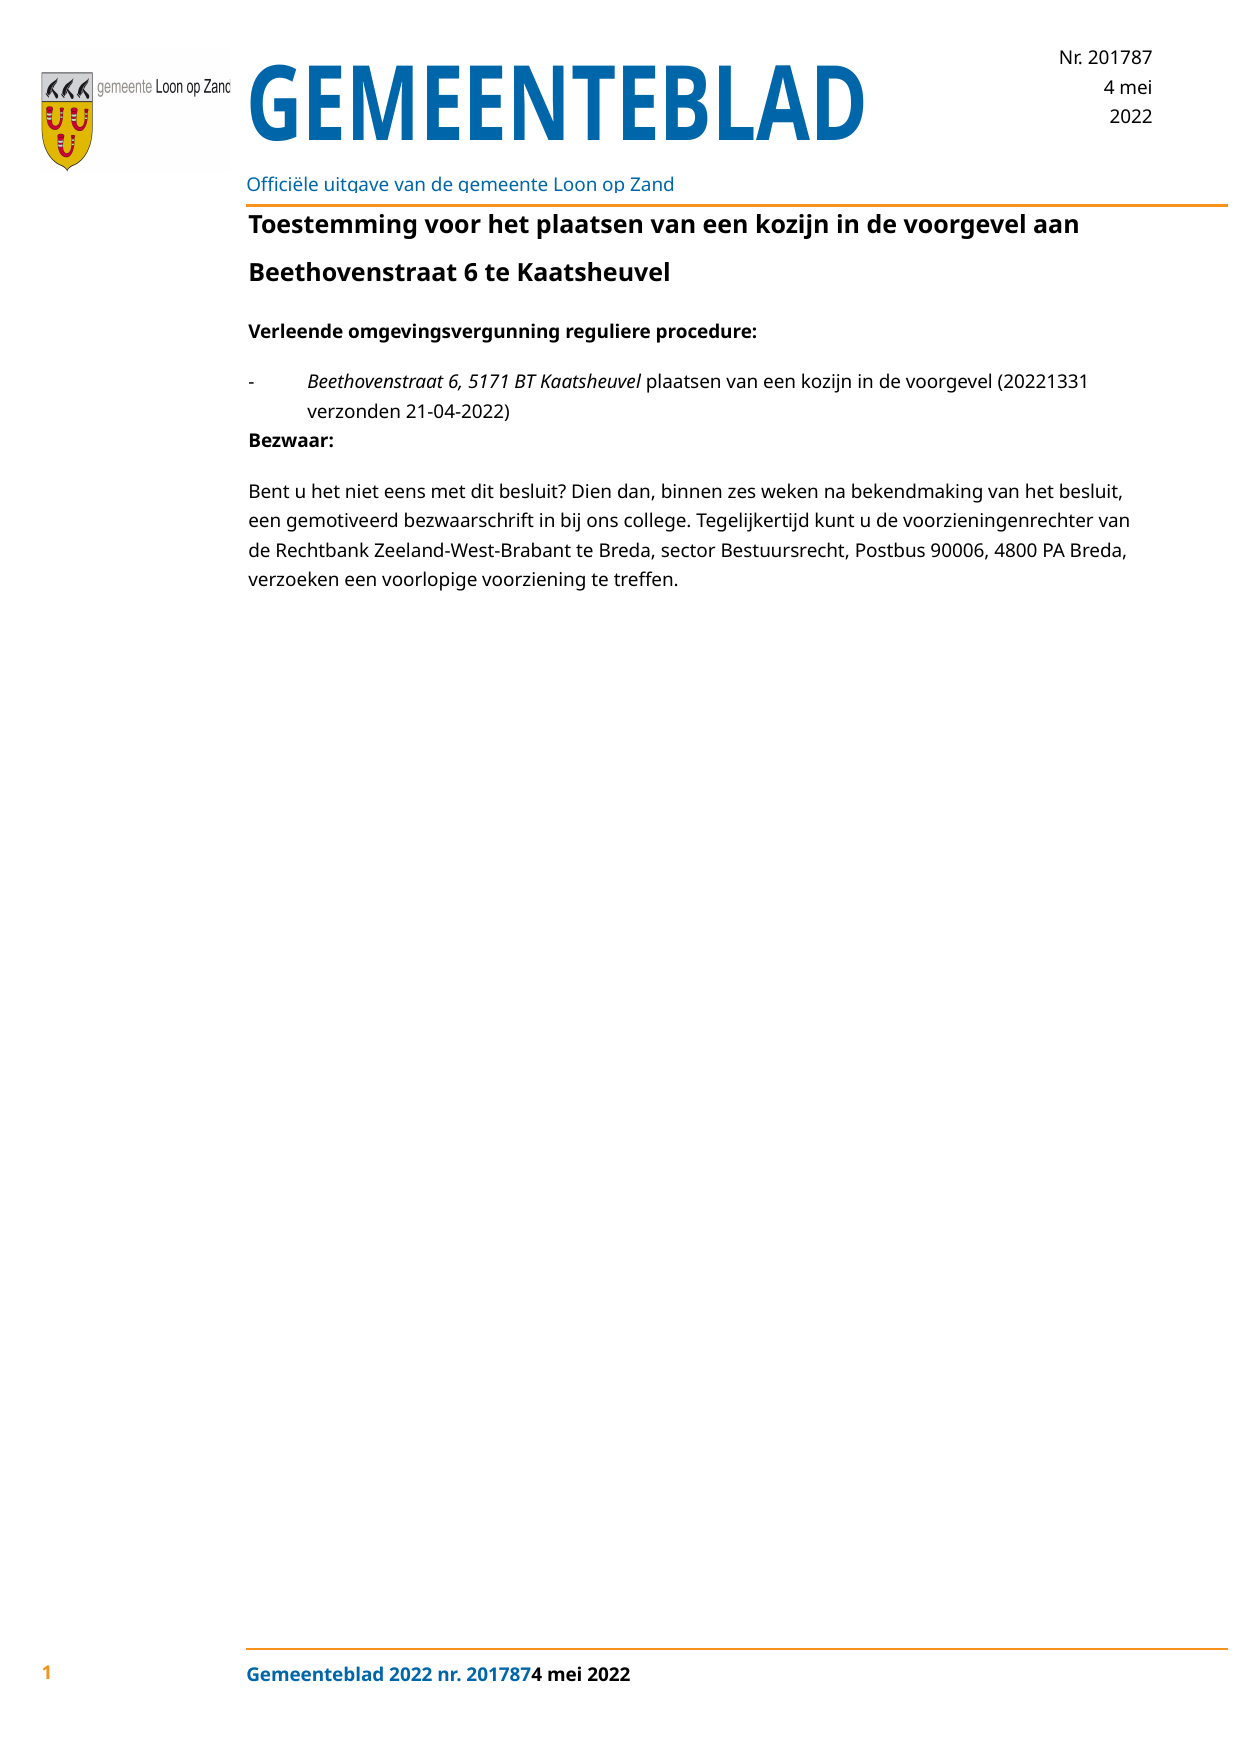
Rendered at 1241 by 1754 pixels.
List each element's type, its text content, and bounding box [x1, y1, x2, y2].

text Verleende omgevingsvergunning reguliere procedure: [248, 318, 1152, 344]
text Bezwaar: [248, 427, 1152, 453]
list Beethovenstraat 6, 5171 BT Kaatsheuvel plaatsen van een kozijn in de voorgevel (20221331 verzonden 21-04-2022) [248, 368, 1152, 424]
text Toestemming voor het plaatsen van een kozijn in de voorgevel aan Beethovenstraat 6 te Kaatsheuvel [248, 207, 1152, 288]
text Bent u het niet eens met dit besluit? Dien dan, binnen zes weken na bekendmaking van het besluit, een gemotiveerd bezwaarschrift in bij ons college. Tegelijkertijd kunt u de voorzieningenrechter van de Rechtbank Zeeland-West-Brabant te Breda, sector Bestuursrecht, Postbus 90006, 4800 PA Breda, verzoeken een voorlopige voorziening te treffen. [248, 478, 1152, 592]
picture [41, 47, 231, 172]
